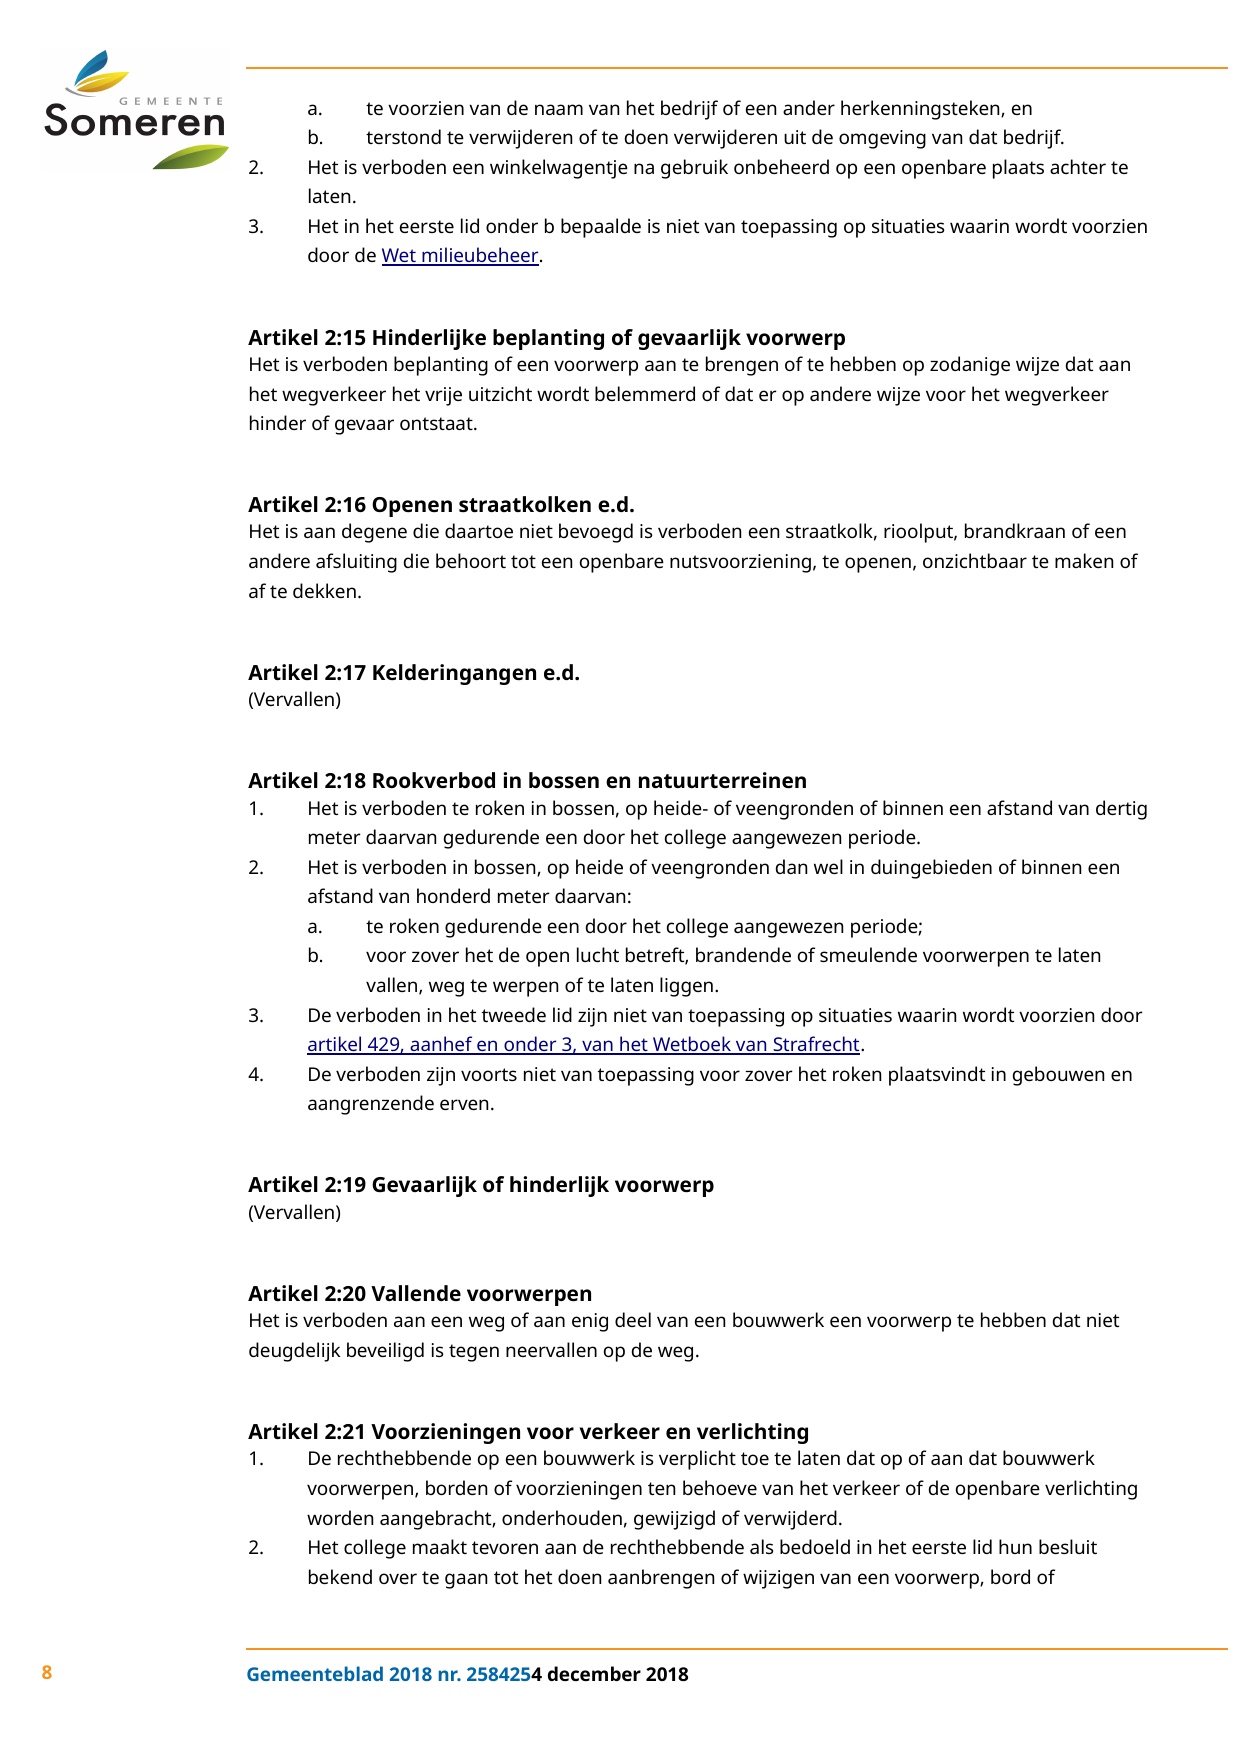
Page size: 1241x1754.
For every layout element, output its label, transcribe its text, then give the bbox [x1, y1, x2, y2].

text Het is verboden aan een weg of aan enig deel van een bouwwerk een voorwerp te hebben dat niet deugdelijk beveiligd is tegen neervallen op de weg. [248, 1307, 1152, 1363]
list Het college maakt tevoren aan de rechthebbende als bedoeld in het eerste lid hun besluit bekend over te gaan tot het doen aanbrengen of wijzigen van een voorwerp, bord of [248, 1534, 1152, 1589]
list te roken gedurende een door het college aangewezen periode; [307, 913, 1152, 939]
text (Vervallen) [248, 1199, 1152, 1225]
list Het in het eerste lid onder b bepaalde is niet van toepassing op situaties waarin wordt voorzien door de Wet milieubeheer. [248, 213, 1152, 268]
text Artikel 2:15 Hinderlijke beplanting of gevaarlijk voorwerp [248, 323, 1152, 351]
list terstond te verwijderen of te doen verwijderen uit de omgeving van dat bedrijf. [307, 124, 1152, 150]
list De verboden zijn voorts niet van toepassing voor zover het roken plaatsvindt in gebouwen en aangrenzende erven. [248, 1061, 1152, 1116]
list te voorzien van de naam van het bedrijf of een ander herkenningsteken, en [307, 95, 1152, 121]
text Artikel 2:21 Voorzieningen voor verkeer en verlichting [248, 1417, 1152, 1446]
list voor zover het de open lucht betreft, brandende of smeulende voorwerpen te laten vallen, weg te werpen of te laten liggen. [307, 943, 1152, 998]
list Het is verboden in bossen, op heide of veengronden dan wel in duingebieden of binnen een afstand van honderd meter daarvan: [248, 854, 1152, 909]
text Artikel 2:20 Vallende voorwerpen [248, 1279, 1152, 1307]
list De verboden in het tweede lid zijn niet van toepassing op situaties waarin wordt voorzien door artikel 429, aanhef en onder 3, van het Wetboek van Strafrecht. [248, 1002, 1152, 1057]
text Het is aan degene die daartoe niet bevoegd is verboden een straatkolk, rioolput, brandkraan of een andere afsluiting die behoort tot een openbare nutsvoorziening, te openen, onzichtbaar te maken of af te dekken. [248, 519, 1152, 604]
text Artikel 2:17 Kelderingangen e.d. [248, 658, 1152, 686]
text (Vervallen) [248, 686, 1152, 712]
text Artikel 2:16 Openen straatkolken e.d. [248, 490, 1152, 519]
text Artikel 2:19 Gevaarlijk of hinderlijk voorwerp [248, 1171, 1152, 1199]
list De rechthebbende op een bouwwerk is verplicht toe te laten dat op of aan dat bouwwerk voorwerpen, borden of voorzieningen ten behoeve van het verkeer of de openbare verlichting worden aangebracht, onderhouden, gewijzigd of verwijderd. [248, 1446, 1152, 1530]
text Artikel 2:18 Rookverbod in bossen en natuurterreinen [248, 766, 1152, 795]
list Het is verboden te roken in bossen, op heide- of veengronden of binnen een afstand van dertig meter daarvan gedurende een door het college aangewezen periode. [248, 795, 1152, 850]
list Het is verboden een winkelwagentje na gebruik onbeheerd op een openbare plaats achter te laten. [248, 154, 1152, 209]
picture [41, 47, 231, 172]
text Het is verboden beplanting of een voorwerp aan te brengen of te hebben op zodanige wijze dat aan het wegverkeer het vrije uitzicht wordt belemmerd of dat er op andere wijze voor het wegverkeer hinder of gevaar ontstaat. [248, 351, 1152, 436]
